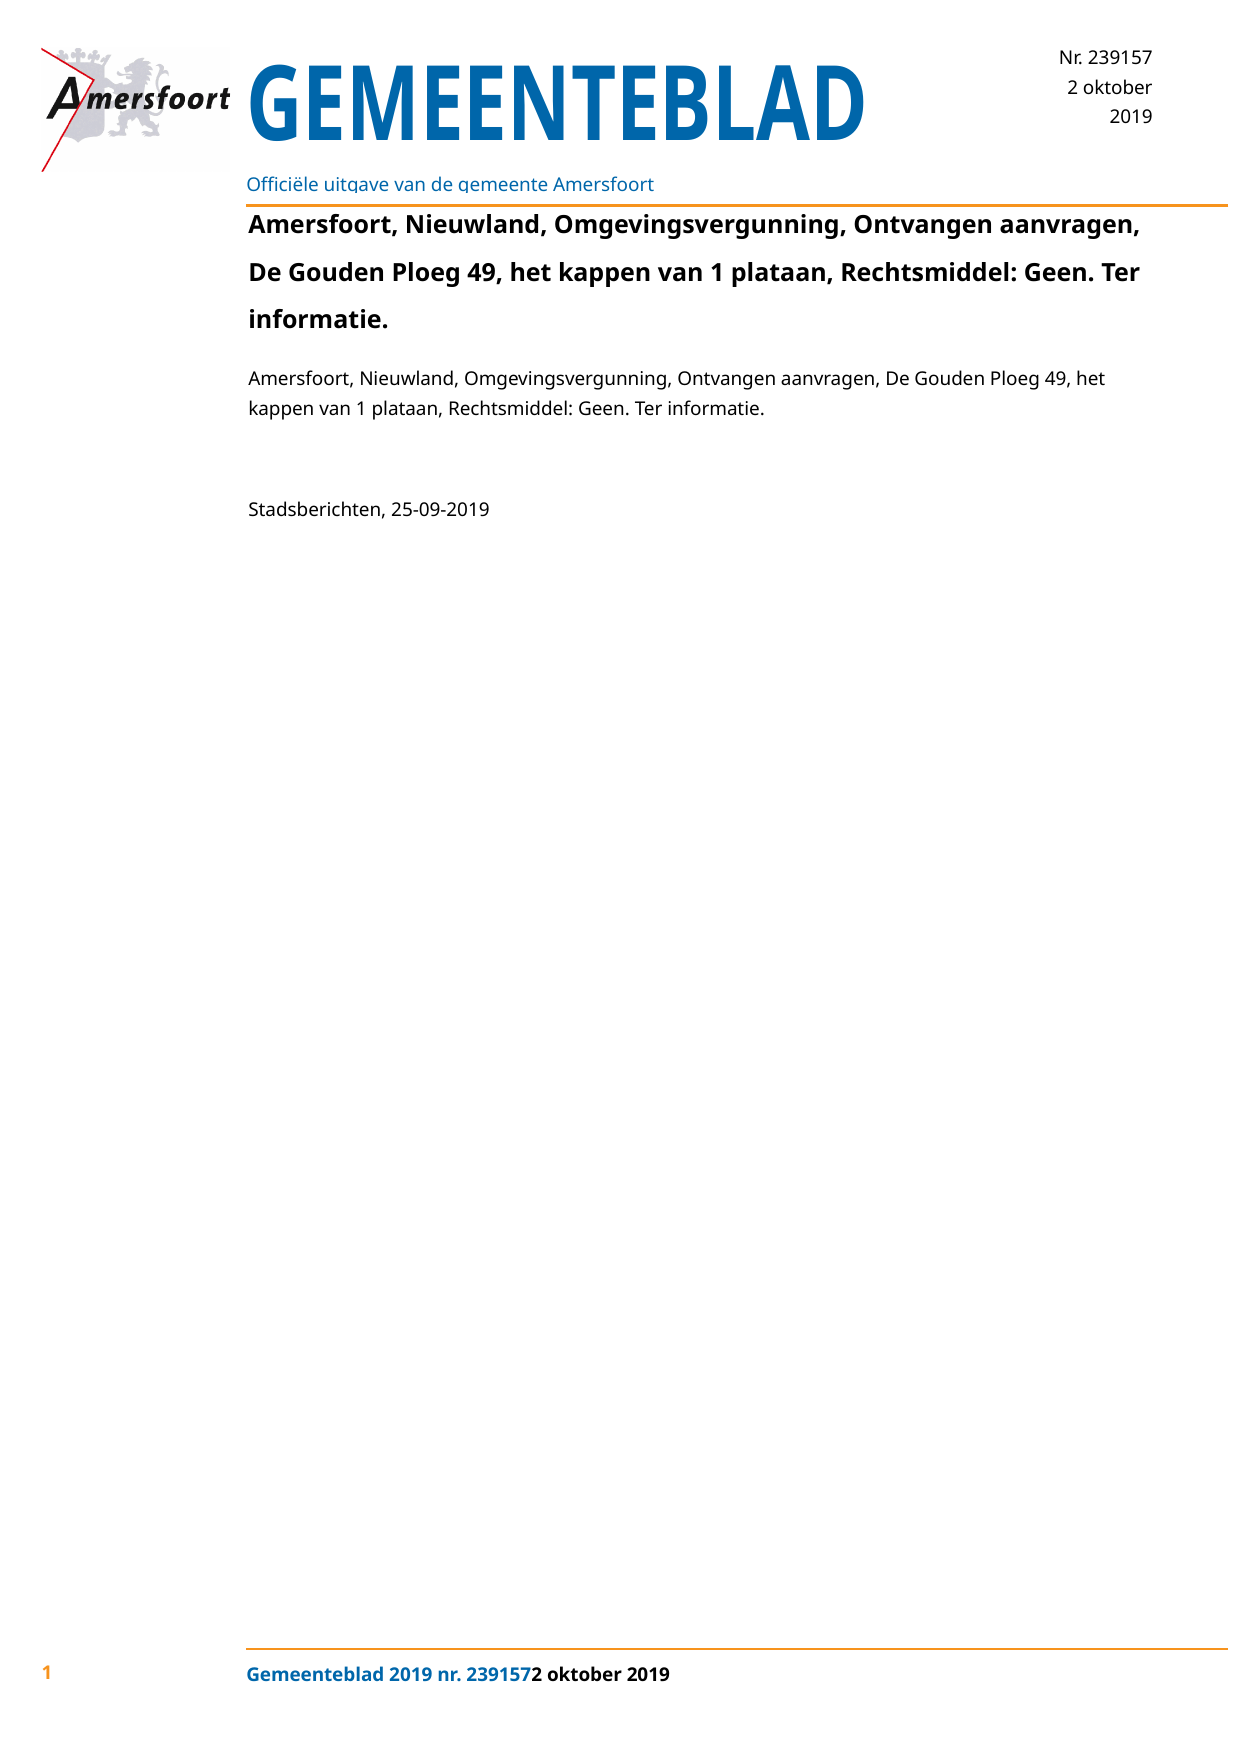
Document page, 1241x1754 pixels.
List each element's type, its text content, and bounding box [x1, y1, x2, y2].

picture [41, 47, 231, 172]
text Stadsberichten, 25-09-2019 [248, 496, 1152, 522]
text Amersfoort, Nieuwland, Omgevingsvergunning, Ontvangen aanvragen, De Gouden Ploeg 49, het kappen van 1 plataan, Rechtsmiddel: Geen. Ter informatie. [248, 207, 1152, 336]
text Amersfoort, Nieuwland, Omgevingsvergunning, Ontvangen aanvragen, De Gouden Ploeg 49, het kappen van 1 plataan, Rechtsmiddel: Geen. Ter informatie. [248, 366, 1152, 421]
